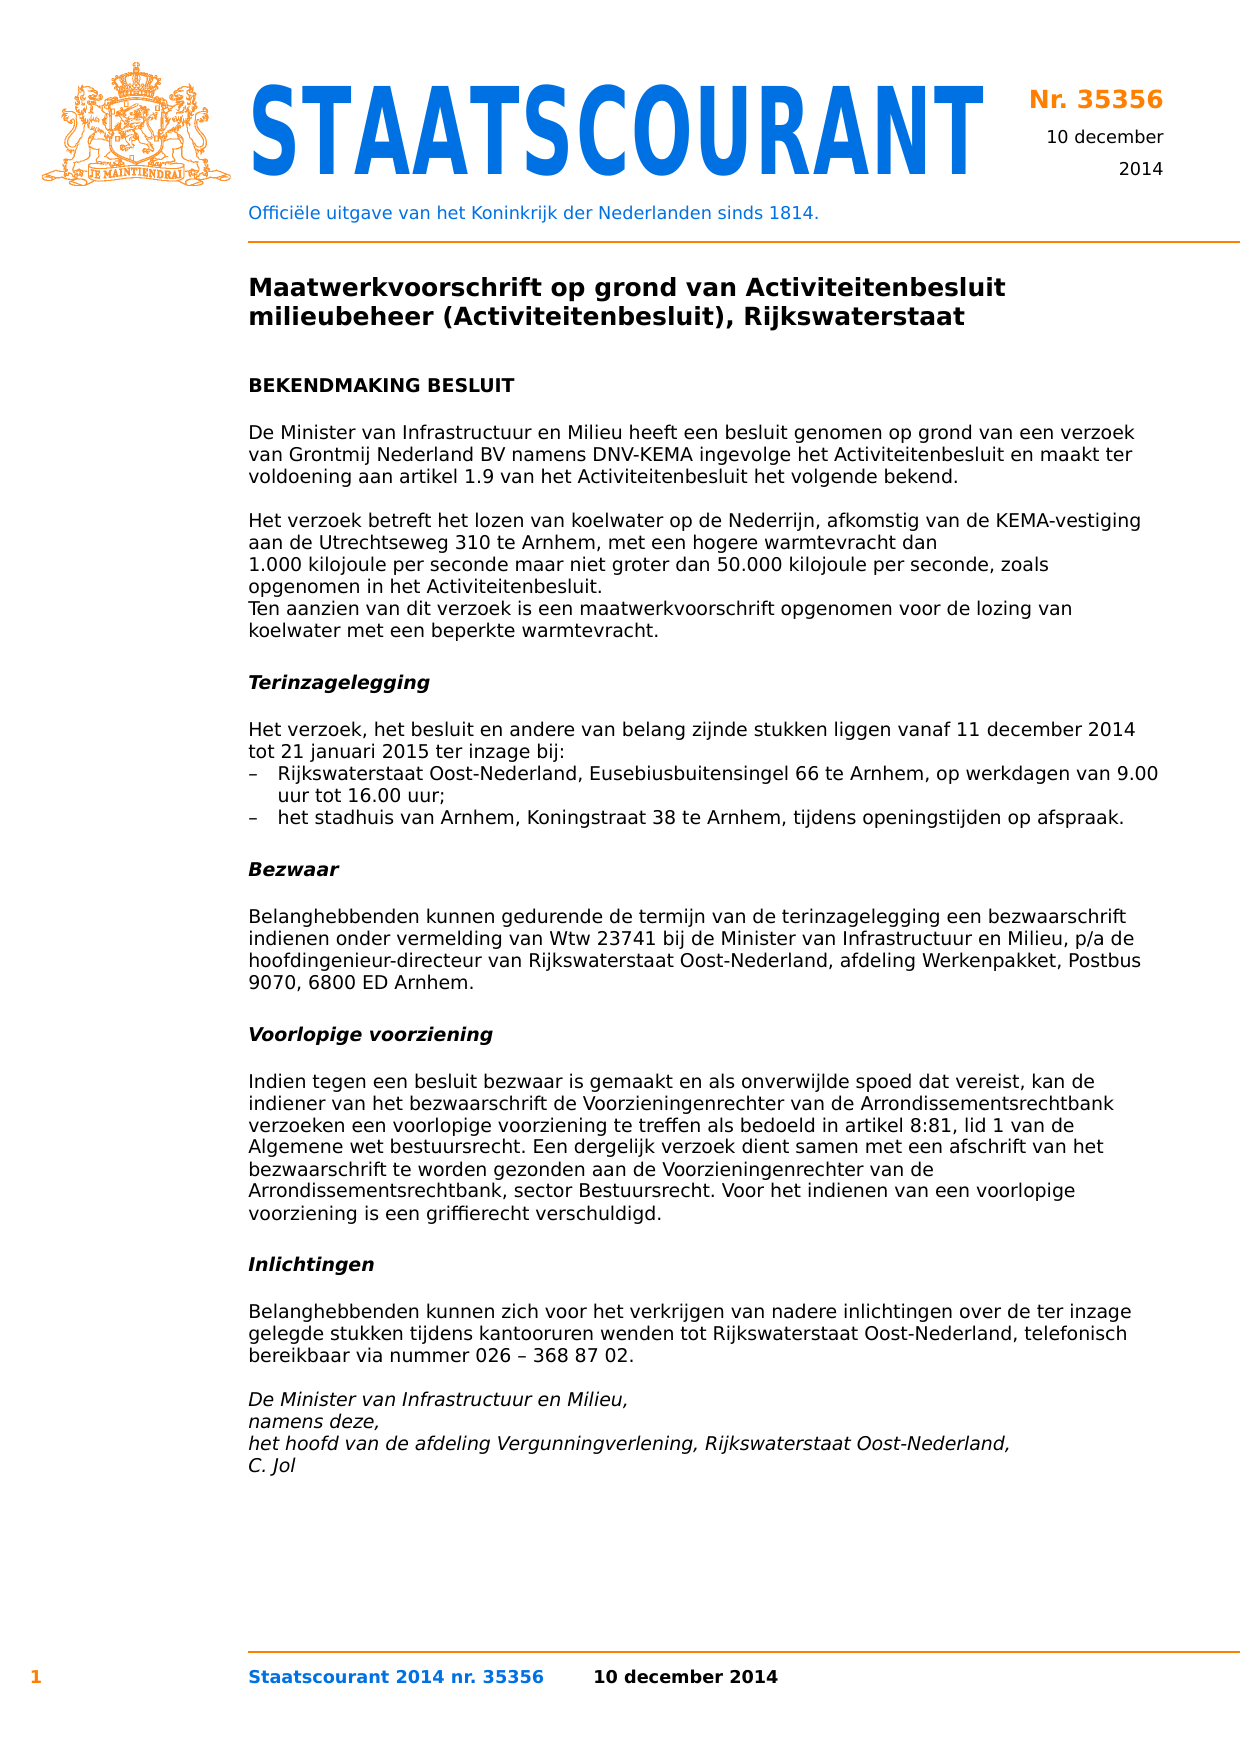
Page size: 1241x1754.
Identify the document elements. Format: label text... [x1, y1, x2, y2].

text Belanghebbenden kunnen zich voor het verkrijgen van nadere inlichtingen over de ter inzage gelegde stukken tijdens kantooruren wenden tot Rijkswaterstaat Oost-Nederland, telefonisch bereikbaar via nummer 026 – 368 87 02. [248, 1301, 1163, 1367]
text Het verzoek betreft het lozen van koelwater op de Nederrijn, afkomstig van de KEMA-vestiging aan de Utrechtseweg 310 te Arnhem, met een hogere warmtevracht dan [248, 510, 1163, 554]
text – het stadhuis van Arnhem, Koningstraat 38 te Arnhem, tijdens openingstijden op afspraak. [248, 807, 1163, 829]
text 1.000 kilojoule per seconde maar niet groter dan 50.000 kilojoule per seconde, zoals opgenomen in het Activiteitenbesluit. [248, 554, 1163, 598]
text Indien tegen een besluit bezwaar is gemaakt en als onverwijlde spoed dat vereist, kan de indiener van het bezwaarschrift de Voorzieningenrechter van de Arrondissementsrechtbank verzoeken een voorlopige voorziening te treffen als bedoeld in artikel 8:81, lid 1 van de Algemene wet bestuursrecht. Een dergelijk verzoek dient samen met een afschrift van het bezwaarschrift te worden gezonden aan de Voorzieningenrechter van de Arrondissementsrechtbank, sector Bestuursrecht. Voor het indienen van een voorlopige voorziening is een griffierecht verschuldigd. [248, 1071, 1163, 1224]
subtitle Bezwaar [248, 859, 1163, 881]
subtitle Inlichtingen [248, 1254, 1163, 1276]
subtitle BEKENDMAKING BESLUIT [248, 375, 1163, 397]
text – Rijkswaterstaat Oost-Nederland, Eusebiusbuitensingel 66 te Arnhem, op werkdagen van 9.00 uur tot 16.00 uur; [248, 763, 1163, 807]
table_cell 10 december [998, 121, 1240, 153]
text Ten aanzien van dit verzoek is een maatwerkvoorschrift opgenomen voor de lozing van koelwater met een beperkte warmtevracht. [248, 598, 1163, 642]
text De Minister van Infrastructuur en Milieu heeft een besluit genomen op grond van een verzoek van Grontmij Nederland BV namens DNV-KEMA ingevolge het Activiteitenbesluit en maakt ter voldoening aan artikel 1.9 van het Activiteitenbesluit het volgende bekend. [248, 422, 1163, 488]
text Het verzoek, het besluit en andere van belang zijnde stukken liggen vanaf 11 december 2014 tot 21 januari 2015 ter inzage bij: [248, 719, 1163, 763]
subtitle Voorlopige voorziening [248, 1023, 1163, 1046]
text Belanghebbenden kunnen gedurende de termijn van de terinzagelegging een bezwaarschrift indienen onder vermelding van Wtw 23741 bij de Minister van Infrastructuur en Milieu, p/a de hoofdingenieur-directeur van Rijkswaterstaat Oost-Nederland, afdeling Werkenpakket, Postbus 9070, 6800 ED Arnhem. [248, 906, 1163, 993]
table_header STAATSCOURANT [248, 62, 998, 203]
table_cell Officiële uitgave van het Koninkrijk der Nederlanden sinds 1814. [248, 203, 1240, 241]
table_header Nr. 35356 [998, 62, 1240, 121]
picture [41, 62, 231, 186]
subtitle Maatwerkvoorschrift op grond van Activiteitenbesluit milieubeheer (Activiteitenbesluit), Rijkswaterstaat [248, 273, 1163, 331]
table_cell 2014 [998, 153, 1240, 203]
table_header [25, 62, 248, 241]
subtitle Terinzagelegging [248, 672, 1163, 694]
text De Minister van Infrastructuur en Milieu, namens deze, het hoofd van de afdeling Vergunningverlening, Rijkswaterstaat Oost-Nederland, C. Jol [248, 1389, 1163, 1477]
